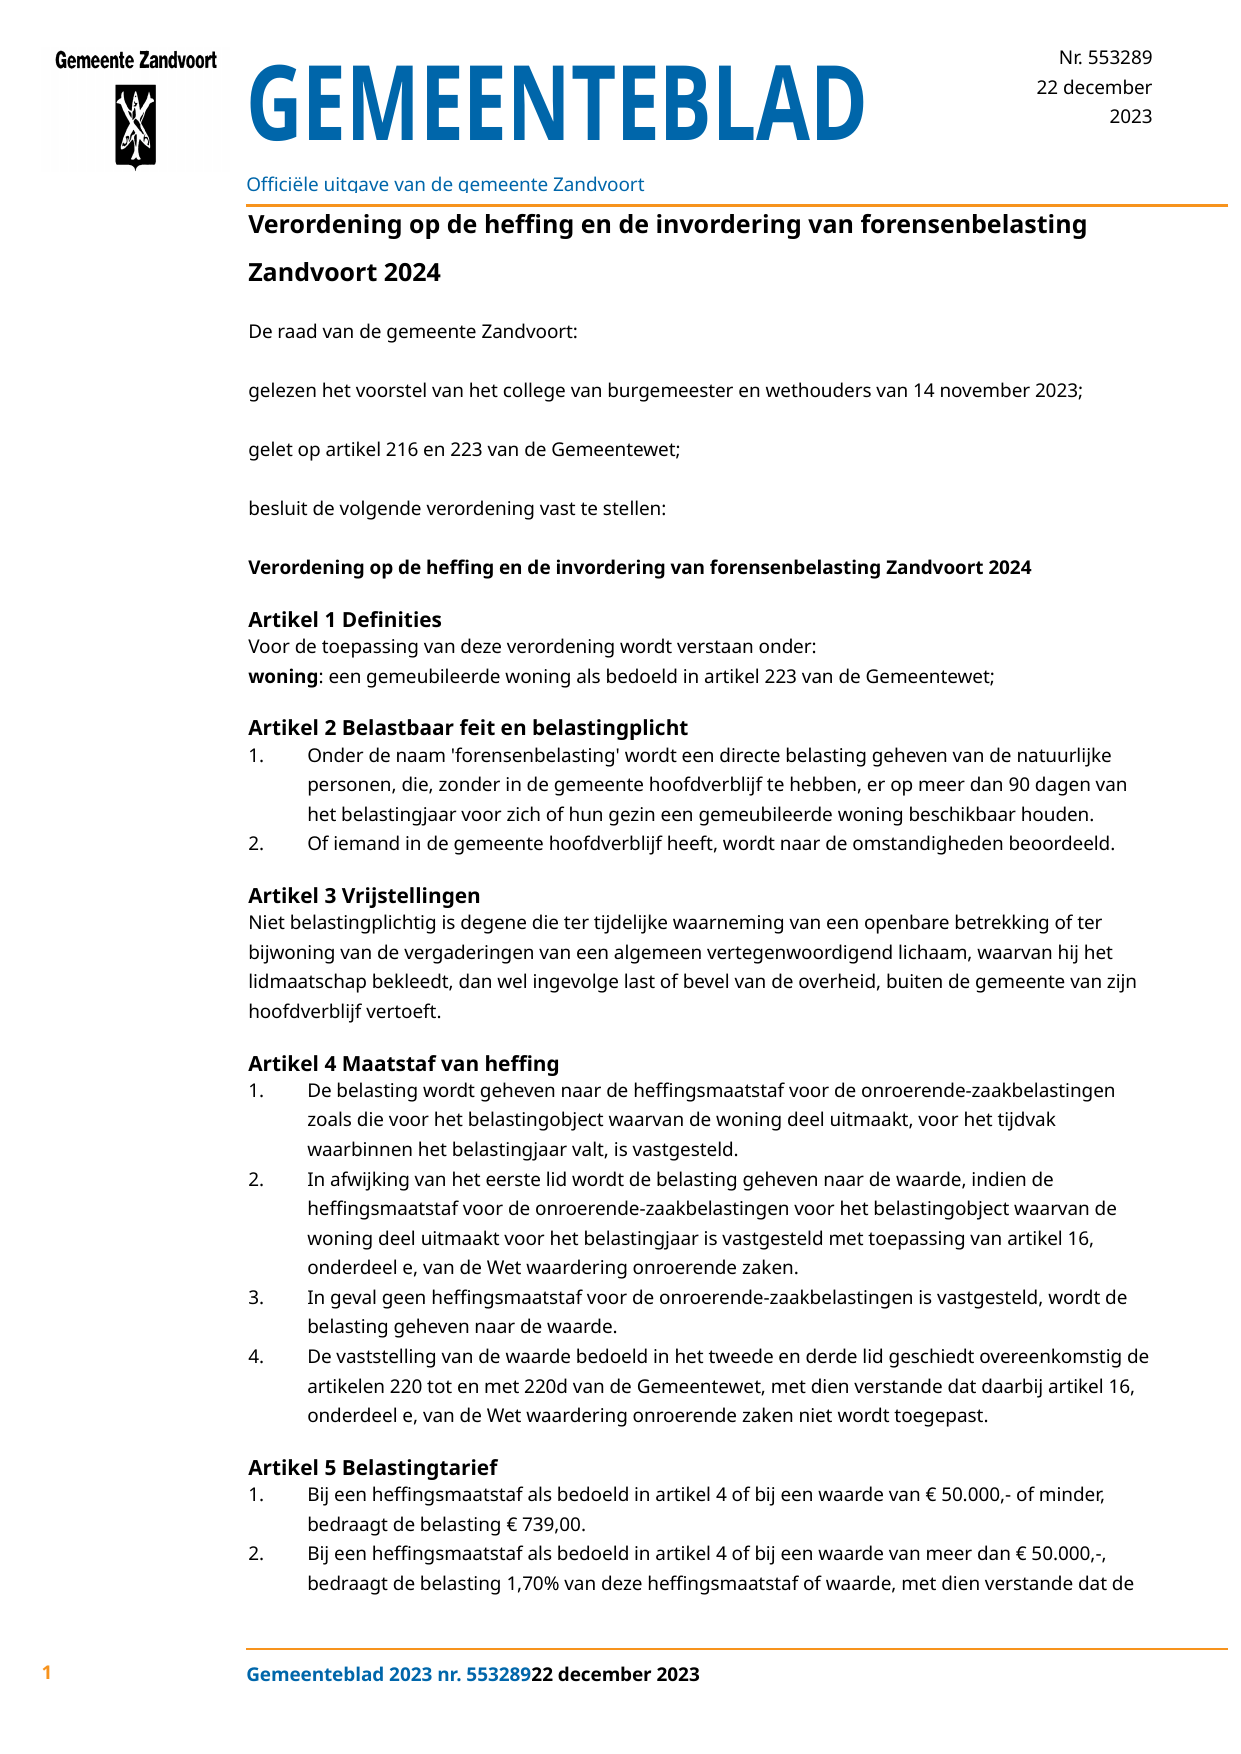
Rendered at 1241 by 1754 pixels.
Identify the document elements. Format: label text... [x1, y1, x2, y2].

text Niet belastingplichtig is degene die ter tijdelijke waarneming van een openbare betrekking of ter bijwoning van de vergaderingen van een algemeen vertegenwoordigend lichaam, waarvan hij het lidmaatschap bekleedt, dan wel ingevolge last of bevel van de overheid, buiten de gemeente van zijn hoofdverblijf vertoeft. [248, 909, 1152, 1024]
text gelezen het voorstel van het college van burgemeester en wethouders van 14 november 2023; [248, 377, 1152, 403]
list Bij een heffingsmaatstaf als bedoeld in artikel 4 of bij een waarde van meer dan € 50.000,-, bedraagt de belasting 1,70% van deze heffingsmaatstaf of waarde, met dien verstande dat de [248, 1541, 1152, 1596]
text gelet op artikel 216 en 223 van de Gemeentewet; [248, 436, 1152, 462]
text Artikel 2 Belastbaar feit en belastingplicht [248, 713, 1152, 742]
list In afwijking van het eerste lid wordt de belasting geheven naar de waarde, indien de heffingsmaatstaf voor de onroerende-zaakbelastingen voor het belastingobject waarvan de woning deel uitmaakt voor het belastingjaar is vastgesteld met toepassing van artikel 16, onderdeel e, van de Wet waardering onroerende zaken. [248, 1166, 1152, 1280]
text Artikel 4 Maatstaf van heffing [248, 1049, 1152, 1077]
text Voor de toepassing van deze verordening wordt verstaan onder: [248, 633, 1152, 659]
list Of iemand in de gemeente hoofdverblijf heeft, wordt naar de omstandigheden beoordeeld. [248, 831, 1152, 856]
text Artikel 3 Vrijstellingen [248, 881, 1152, 909]
picture [41, 47, 231, 172]
text Verordening op de heffing en de invordering van forensenbelasting Zandvoort 2024 [248, 207, 1152, 288]
text woning: een gemeubileerde woning als bedoeld in artikel 223 van de Gemeentewet; [248, 663, 1152, 689]
list Bij een heffingsmaatstaf als bedoeld in artikel 4 of bij een waarde van € 50.000,- of minder, bedraagt de belasting € 739,00. [248, 1481, 1152, 1537]
list In geval geen heffingsmaatstaf voor de onroerende-zaakbelastingen is vastgesteld, wordt de belasting geheven naar de waarde. [248, 1284, 1152, 1339]
text De raad van de gemeente Zandvoort: [248, 318, 1152, 344]
text Verordening op de heffing en de invordering van forensenbelasting Zandvoort 2024 [248, 554, 1152, 580]
list De vaststelling van de waarde bedoeld in het tweede en derde lid geschiedt overeenkomstig de artikelen 220 tot en met 220d van de Gemeentewet, met dien verstande dat daarbij artikel 16, onderdeel e, van de Wet waardering onroerende zaken niet wordt toegepast. [248, 1343, 1152, 1428]
list Onder de naam 'forensenbelasting' wordt een directe belasting geheven van de natuurlijke personen, die, zonder in de gemeente hoofdverblijf te hebben, er op meer dan 90 dagen van het belastingjaar voor zich of hun gezin een gemeubileerde woning beschikbaar houden. [248, 742, 1152, 827]
list De belasting wordt geheven naar de heffingsmaatstaf voor de onroerende-zaakbelastingen zoals die voor het belastingobject waarvan de woning deel uitmaakt, voor het tijdvak waarbinnen het belastingjaar valt, is vastgesteld. [248, 1077, 1152, 1162]
text Artikel 1 Definities [248, 605, 1152, 633]
text Artikel 5 Belastingtarief [248, 1453, 1152, 1481]
text besluit de volgende verordening vast te stellen: [248, 495, 1152, 521]
